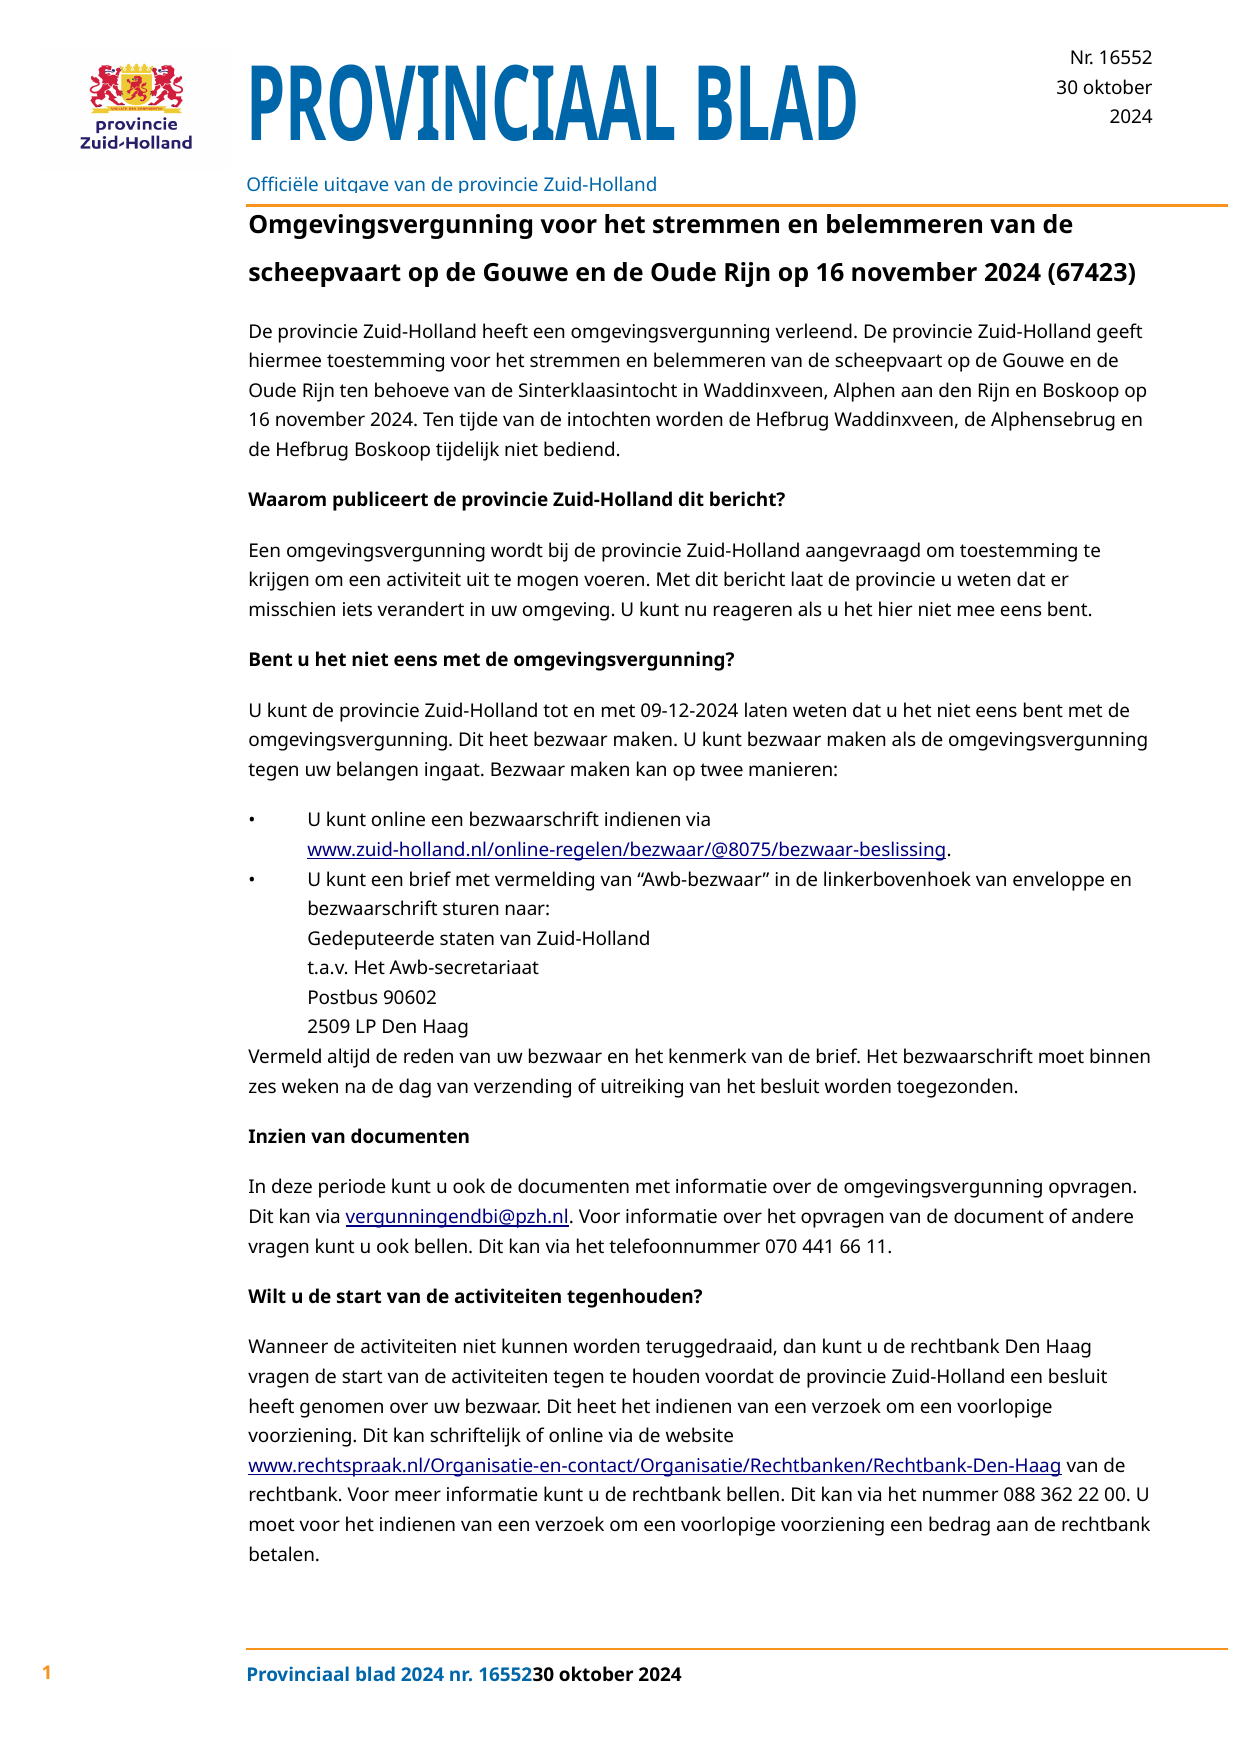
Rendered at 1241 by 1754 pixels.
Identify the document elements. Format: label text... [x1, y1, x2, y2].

text De provincie Zuid-Holland heeft een omgevingsvergunning verleend. De provincie Zuid-Holland geeft hiermee toestemming voor het stremmen en belemmeren van de scheepvaart op de Gouwe en de Oude Rijn ten behoeve van de Sinterklaasintocht in Waddinxveen, Alphen aan den Rijn en Boskoop op 16 november 2024. Ten tijde van de intochten worden de Hefbrug Waddinxveen, de Alphensebrug en de Hefbrug Boskoop tijdelijk niet bediend. [248, 318, 1152, 462]
text Wanneer de activiteiten niet kunnen worden teruggedraaid, dan kunt u de rechtbank Den Haag vragen de start van de activiteiten tegen te houden voordat de provincie Zuid-Holland een besluit heeft genomen over uw bezwaar. Dit heet het indienen van een verzoek om een voorlopige voorziening. Dit kan schriftelijk of online via de website www.rechtspraak.nl/Organisatie-en-contact/Organisatie/Rechtbanken/Rechtbank-Den-Haag van de rechtbank. Voor meer informatie kunt u de rechtbank bellen. Dit kan via het nummer 088 362 22 00. U moet voor het indienen van een verzoek om een voorlopige voorziening een bedrag aan de rechtbank betalen. [248, 1334, 1152, 1567]
text Een omgevingsvergunning wordt bij de provincie Zuid-Holland aangevraagd om toestemming te krijgen om een activiteit uit te mogen voeren. Met dit bericht laat de provincie u weten dat er misschien iets verandert in uw omgeving. U kunt nu reageren als u het hier niet mee eens bent. [248, 537, 1152, 622]
text Vermeld altijd de reden van uw bezwaar en het kenmerk van de brief. Het bezwaarschrift moet binnen zes weken na de dag van verzending of uitreiking van het besluit worden toegezonden. [248, 1043, 1152, 1099]
text U kunt de provincie Zuid-Holland tot en met 09-12-2024 laten weten dat u het niet eens bent met de omgevingsvergunning. Dit heet bezwaar maken. U kunt bezwaar maken als de omgevingsvergunning tegen uw belangen ingaat. Bezwaar maken kan op twee manieren: [248, 697, 1152, 782]
text Inzien van documenten [248, 1123, 1152, 1149]
text Omgevingsvergunning voor het stremmen en belemmeren van de scheepvaart op de Gouwe en de Oude Rijn op 16 november 2024 (67423) [248, 207, 1152, 288]
text Wilt u de start van de activiteiten tegenhouden? [248, 1283, 1152, 1309]
list U kunt online een bezwaarschrift indienen via www.zuid-holland.nl/online-regelen/bezwaar/@8075/bezwaar-beslissing. [248, 807, 1152, 862]
list Postbus 90602 [248, 984, 1152, 1010]
text In deze periode kunt u ook de documenten met informatie over de omgevingsvergunning opvragen. Dit kan via vergunningendbi@pzh.nl. Voor informatie over het opvragen van de document of andere vragen kunt u ook bellen. Dit kan via het telefoonnummer 070 441 66 11. [248, 1174, 1152, 1259]
list 2509 LP Den Haag [248, 1014, 1152, 1039]
list U kunt een brief met vermelding van “Awb-bezwaar” in de linkerbovenhoek van enveloppe en bezwaarschrift sturen naar: [248, 866, 1152, 921]
list Gedeputeerde staten van Zuid-Holland [248, 925, 1152, 951]
list t.a.v. Het Awb-secretariaat [248, 954, 1152, 980]
text Bent u het niet eens met de omgevingsvergunning? [248, 647, 1152, 672]
text Waarom publiceert de provincie Zuid-Holland dit bericht? [248, 487, 1152, 512]
picture [41, 47, 231, 172]
